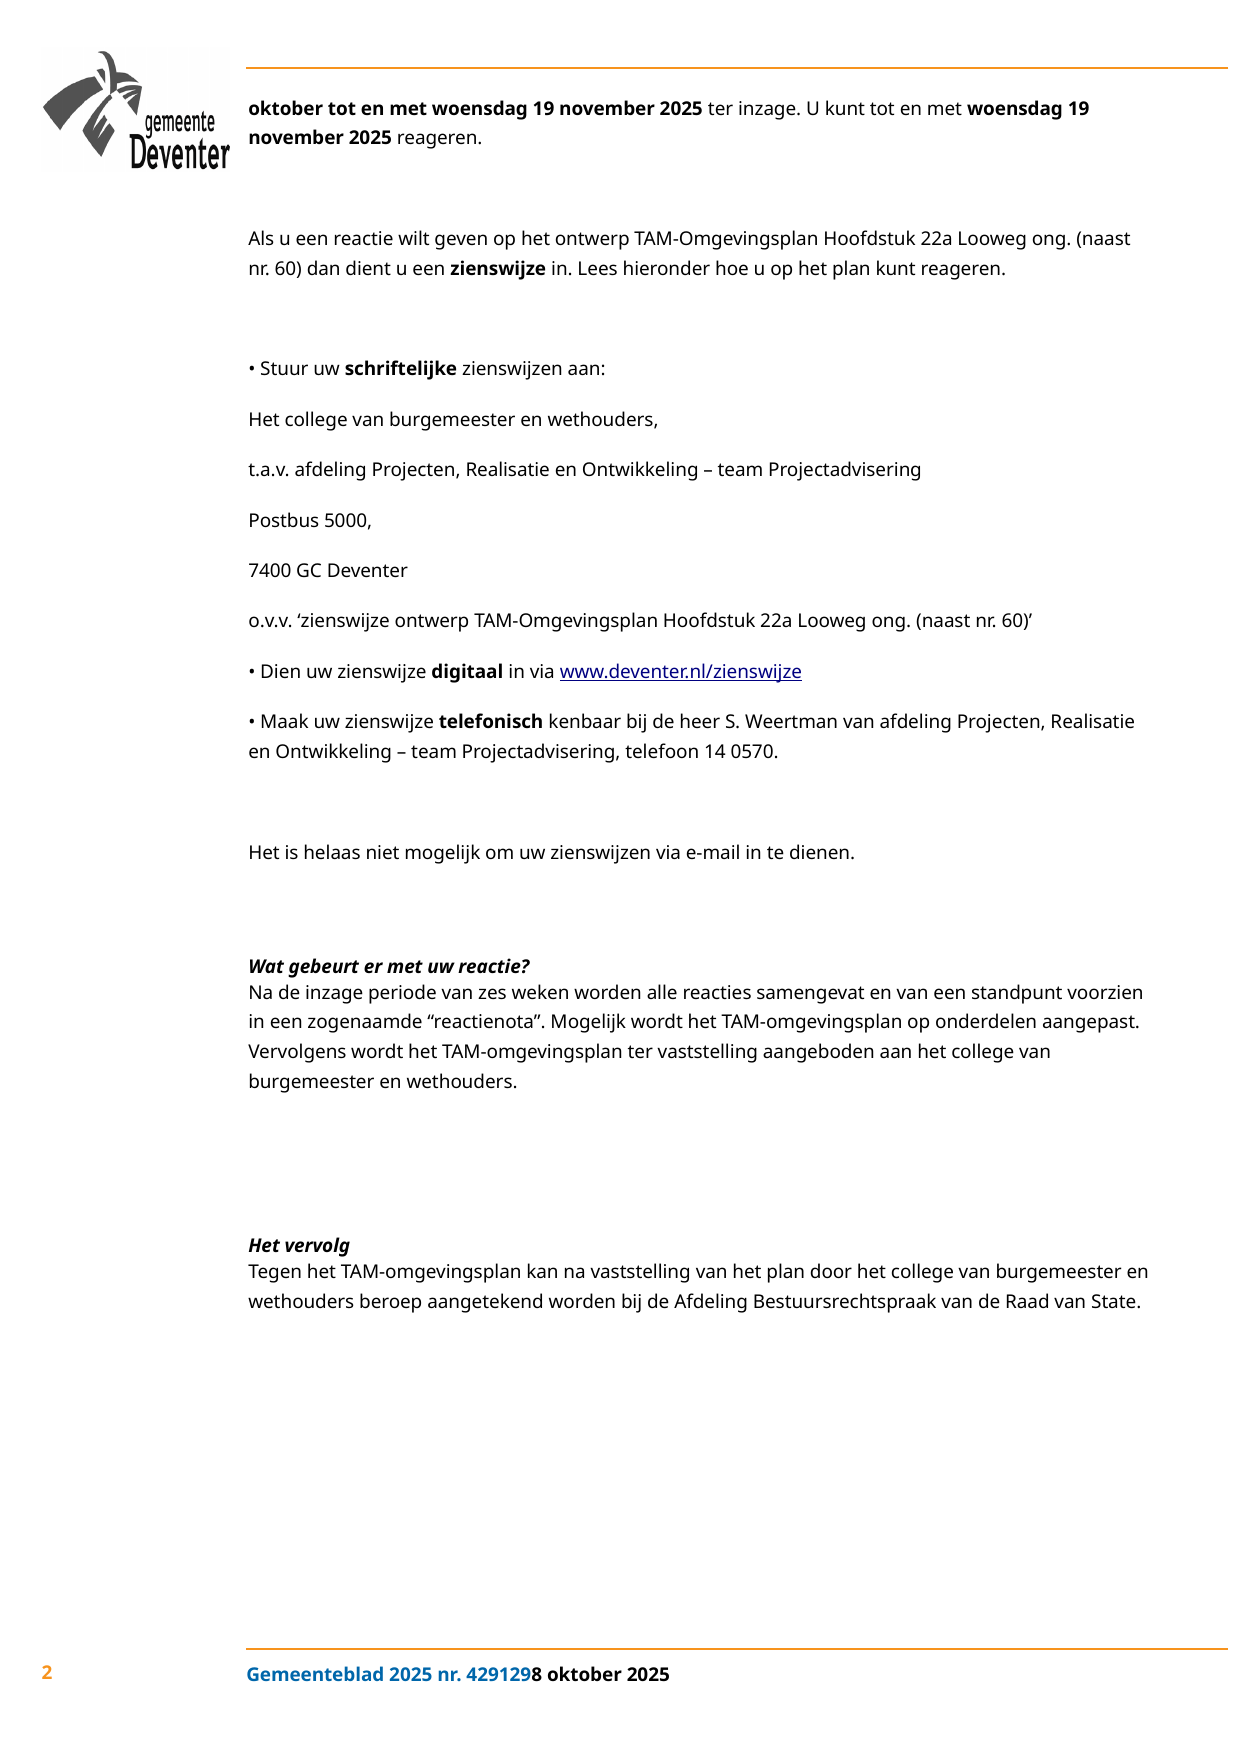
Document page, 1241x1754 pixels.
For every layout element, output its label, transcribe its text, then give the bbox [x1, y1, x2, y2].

text Na de inzage periode van zes weken worden alle reacties samengevat en van een standpunt voorzien in een zogenaamde “reactienota”. Mogelijk wordt het TAM-omgevingsplan op onderdelen aangepast. Vervolgens wordt het TAM-omgevingsplan ter vaststelling aangeboden aan het college van burgemeester en wethouders. [248, 979, 1152, 1093]
text • Stuur uw schriftelijke zienswijzen aan: [248, 356, 1152, 381]
text 7400 GC Deventer [248, 557, 1152, 583]
text Het is helaas niet mogelijk om uw zienswijzen via e-mail in te dienen. [248, 839, 1152, 865]
text t.a.v. afdeling Projecten, Realisatie en Ontwikkeling – team Projectadvisering [248, 456, 1152, 482]
text Het vervolg [248, 1233, 1152, 1258]
text Wat gebeurt er met uw reactie? [248, 953, 1152, 979]
text Het college van burgemeester en wethouders, [248, 406, 1152, 432]
text Tegen het TAM-omgevingsplan kan na vaststelling van het plan door het college van burgemeester en wethouders beroep aangetekend worden bij de Afdeling Bestuursrechtspraak van de Raad van State. [248, 1258, 1152, 1314]
text Als u een reactie wilt geven op het ontwerp TAM-Omgevingsplan Hoofdstuk 22a Looweg ong. (naast nr. 60) dan dient u een zienswijze in. Lees hieronder hoe u op het plan kunt reageren. [248, 225, 1152, 281]
text Postbus 5000, [248, 507, 1152, 533]
text o.v.v. ‘zienswijze ontwerp TAM-Omgevingsplan Hoofdstuk 22a Looweg ong. (naast nr. 60)’ [248, 608, 1152, 633]
text • Maak uw zienswijze telefonisch kenbaar bij de heer S. Weertman van afdeling Projecten, Realisatie en Ontwikkeling – team Projectadvisering, telefoon 14 0570. [248, 708, 1152, 764]
picture [41, 47, 231, 172]
text • Dien uw zienswijze digitaal in via www.deventer.nl/zienswijze [248, 658, 1152, 684]
text oktober tot en met woensdag 19 november 2025 ter inzage. U kunt tot en met woensdag 19 november 2025 reageren. [248, 95, 1152, 150]
